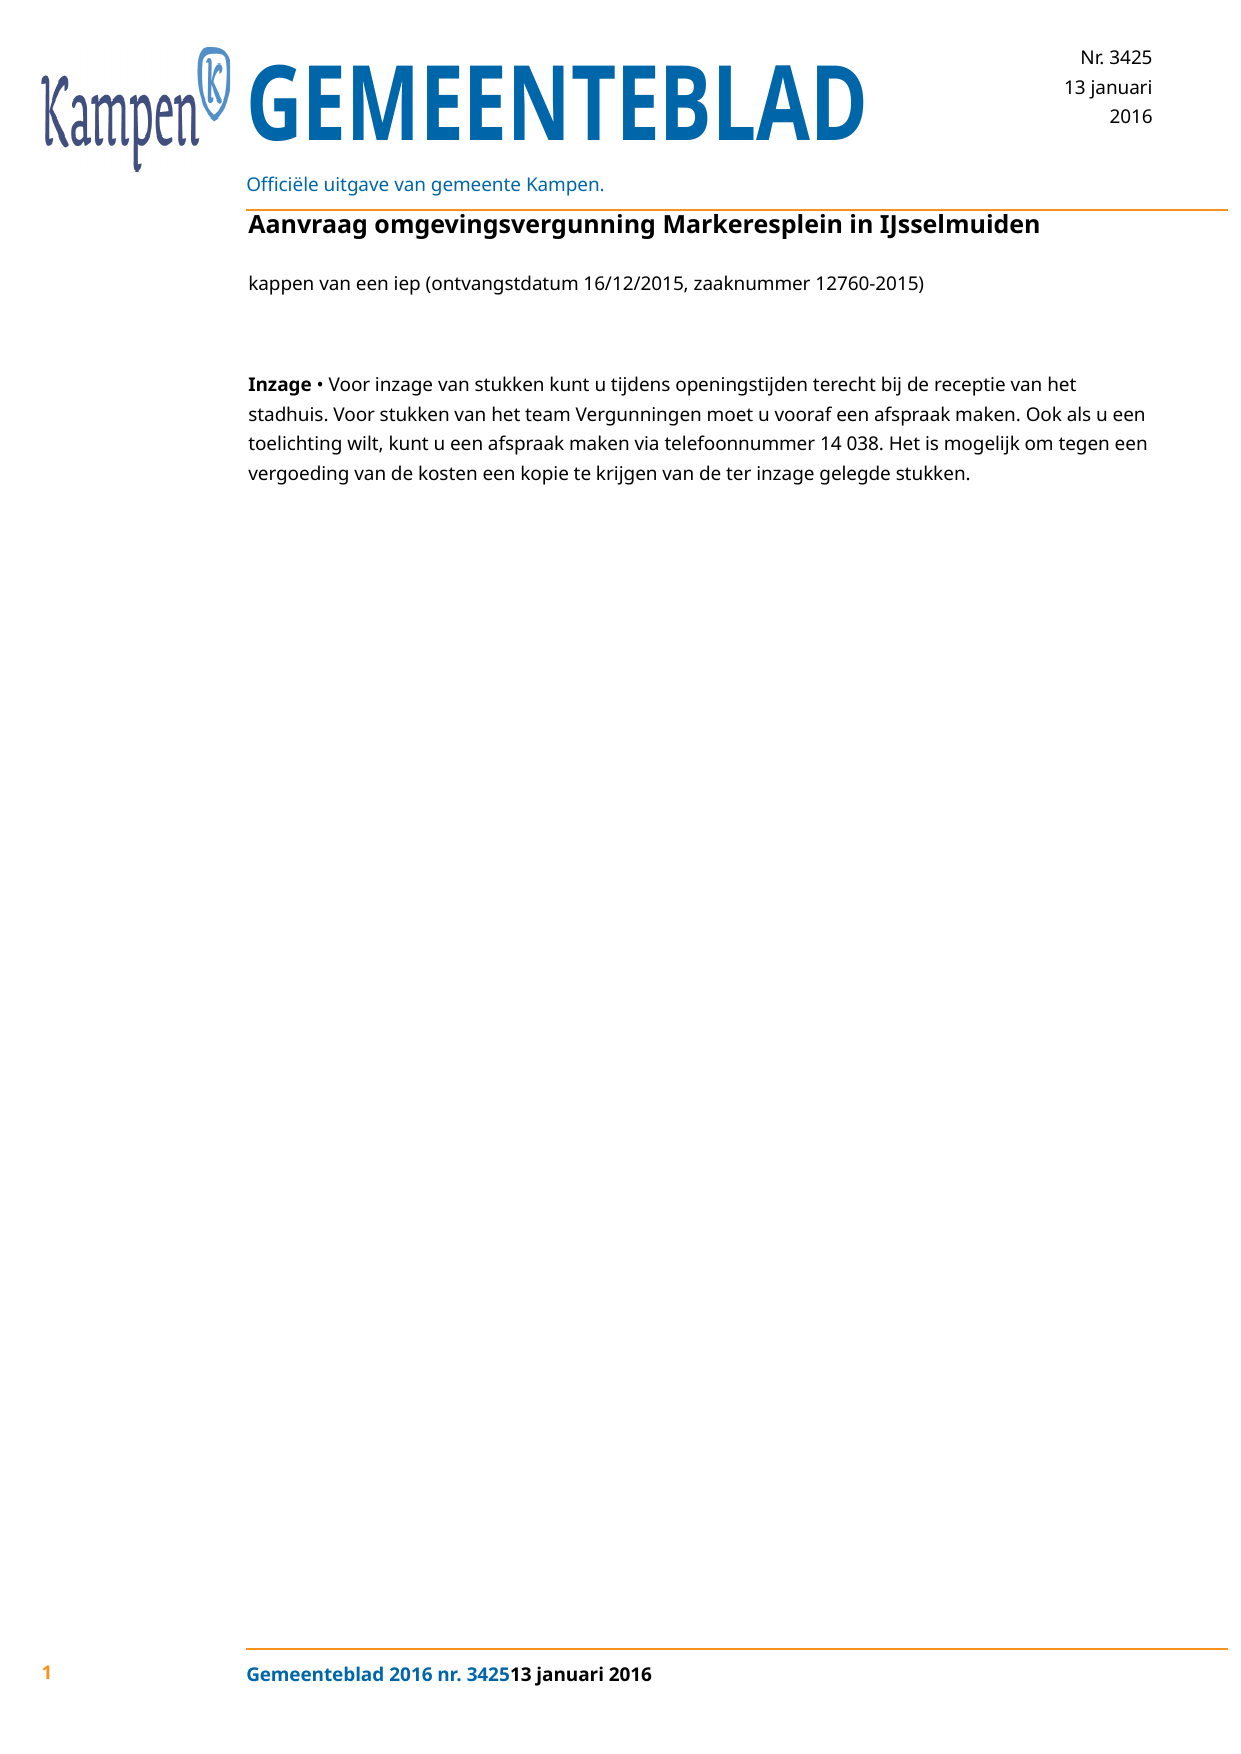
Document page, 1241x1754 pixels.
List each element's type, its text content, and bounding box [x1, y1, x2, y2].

text Aanvraag omgevingsvergunning Markeresplein in IJsselmuiden [248, 211, 1152, 241]
text Inzage • Voor inzage van stukken kunt u tijdens openingstijden terecht bij de receptie van het stadhuis. Voor stukken van het team Vergunningen moet u vooraf een afspraak maken. Ook als u een toelichting wilt, kunt u een afspraak maken via telefoonnummer 14 038. Het is mogelijk om tegen een vergoeding van de kosten een kopie te krijgen van de ter inzage gelegde stukken. [248, 371, 1152, 486]
picture [41, 47, 231, 172]
text kappen van een iep (ontvangstdatum 16/12/2015, zaaknummer 12760-2015) [248, 270, 1152, 296]
